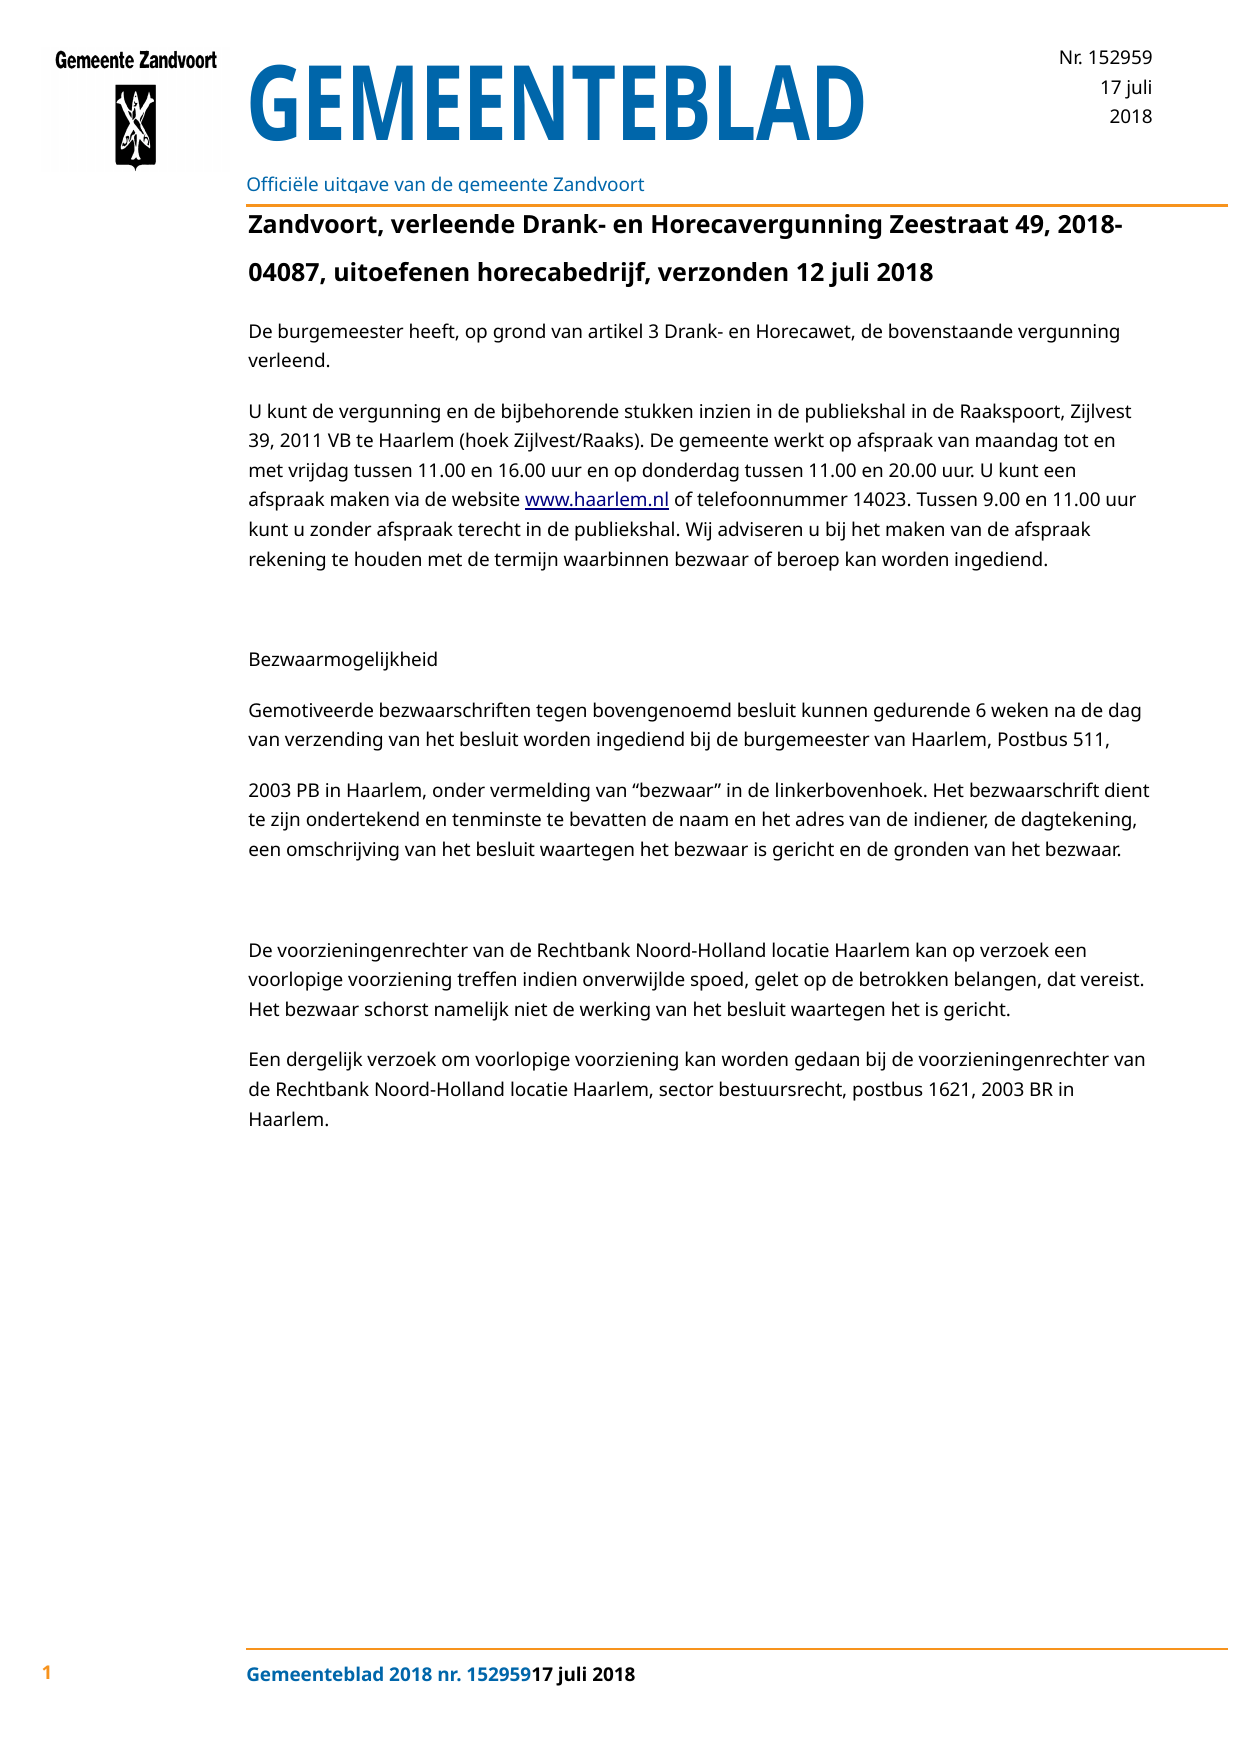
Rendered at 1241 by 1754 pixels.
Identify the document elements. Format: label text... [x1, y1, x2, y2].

text Een dergelijk verzoek om voorlopige voorziening kan worden gedaan bij de voorzieningenrechter van de Rechtbank Noord-Holland locatie Haarlem, sector bestuursrecht, postbus 1621, 2003 BR in Haarlem. [248, 1047, 1152, 1132]
text 2003 PB in Haarlem, onder vermelding van “bezwaar” in de linkerbovenhoek. Het bezwaarschrift dient te zijn ondertekend en tenminste te bevatten de naam en het adres van de indiener, de dagtekening, een omschrijving van het besluit waartegen het bezwaar is gericht en de gronden van het bezwaar. [248, 777, 1152, 862]
text Gemotiveerde bezwaarschriften tegen bovengenoemd besluit kunnen gedurende 6 weken na de dag van verzending van het besluit worden ingediend bij de burgemeester van Haarlem, Postbus 511, [248, 697, 1152, 752]
picture [41, 47, 231, 172]
text De burgemeester heeft, op grond van artikel 3 Drank- en Horecawet, de bovenstaande vergunning verleend. [248, 318, 1152, 373]
text Zandvoort, verleende Drank- en Horecavergunning Zeestraat 49, 2018-04087, uitoefenen horecabedrijf, verzonden 12 juli 2018 [248, 207, 1152, 288]
text U kunt de vergunning en de bijbehorende stukken inzien in de publiekshal in de Raakspoort, Zijlvest 39, 2011 VB te Haarlem (hoek Zijlvest/Raaks). De gemeente werkt op afspraak van maandag tot en met vrijdag tussen 11.00 en 16.00 uur en op donderdag tussen 11.00 en 20.00 uur. U kunt een afspraak maken via de website www.haarlem.nl of telefoonnummer 14023. Tussen 9.00 en 11.00 uur kunt u zonder afspraak terecht in de publiekshal. Wij adviseren u bij het maken van de afspraak rekening te houden met de termijn waarbinnen bezwaar of beroep kan worden ingediend. [248, 398, 1152, 572]
text Bezwaarmogelijkheid [248, 647, 1152, 672]
text De voorzieningenrechter van de Rechtbank Noord-Holland locatie Haarlem kan op verzoek een voorlopige voorziening treffen indien onverwijlde spoed, gelet op de betrokken belangen, dat vereist. Het bezwaar schorst namelijk niet de werking van het besluit waartegen het is gericht. [248, 937, 1152, 1022]
